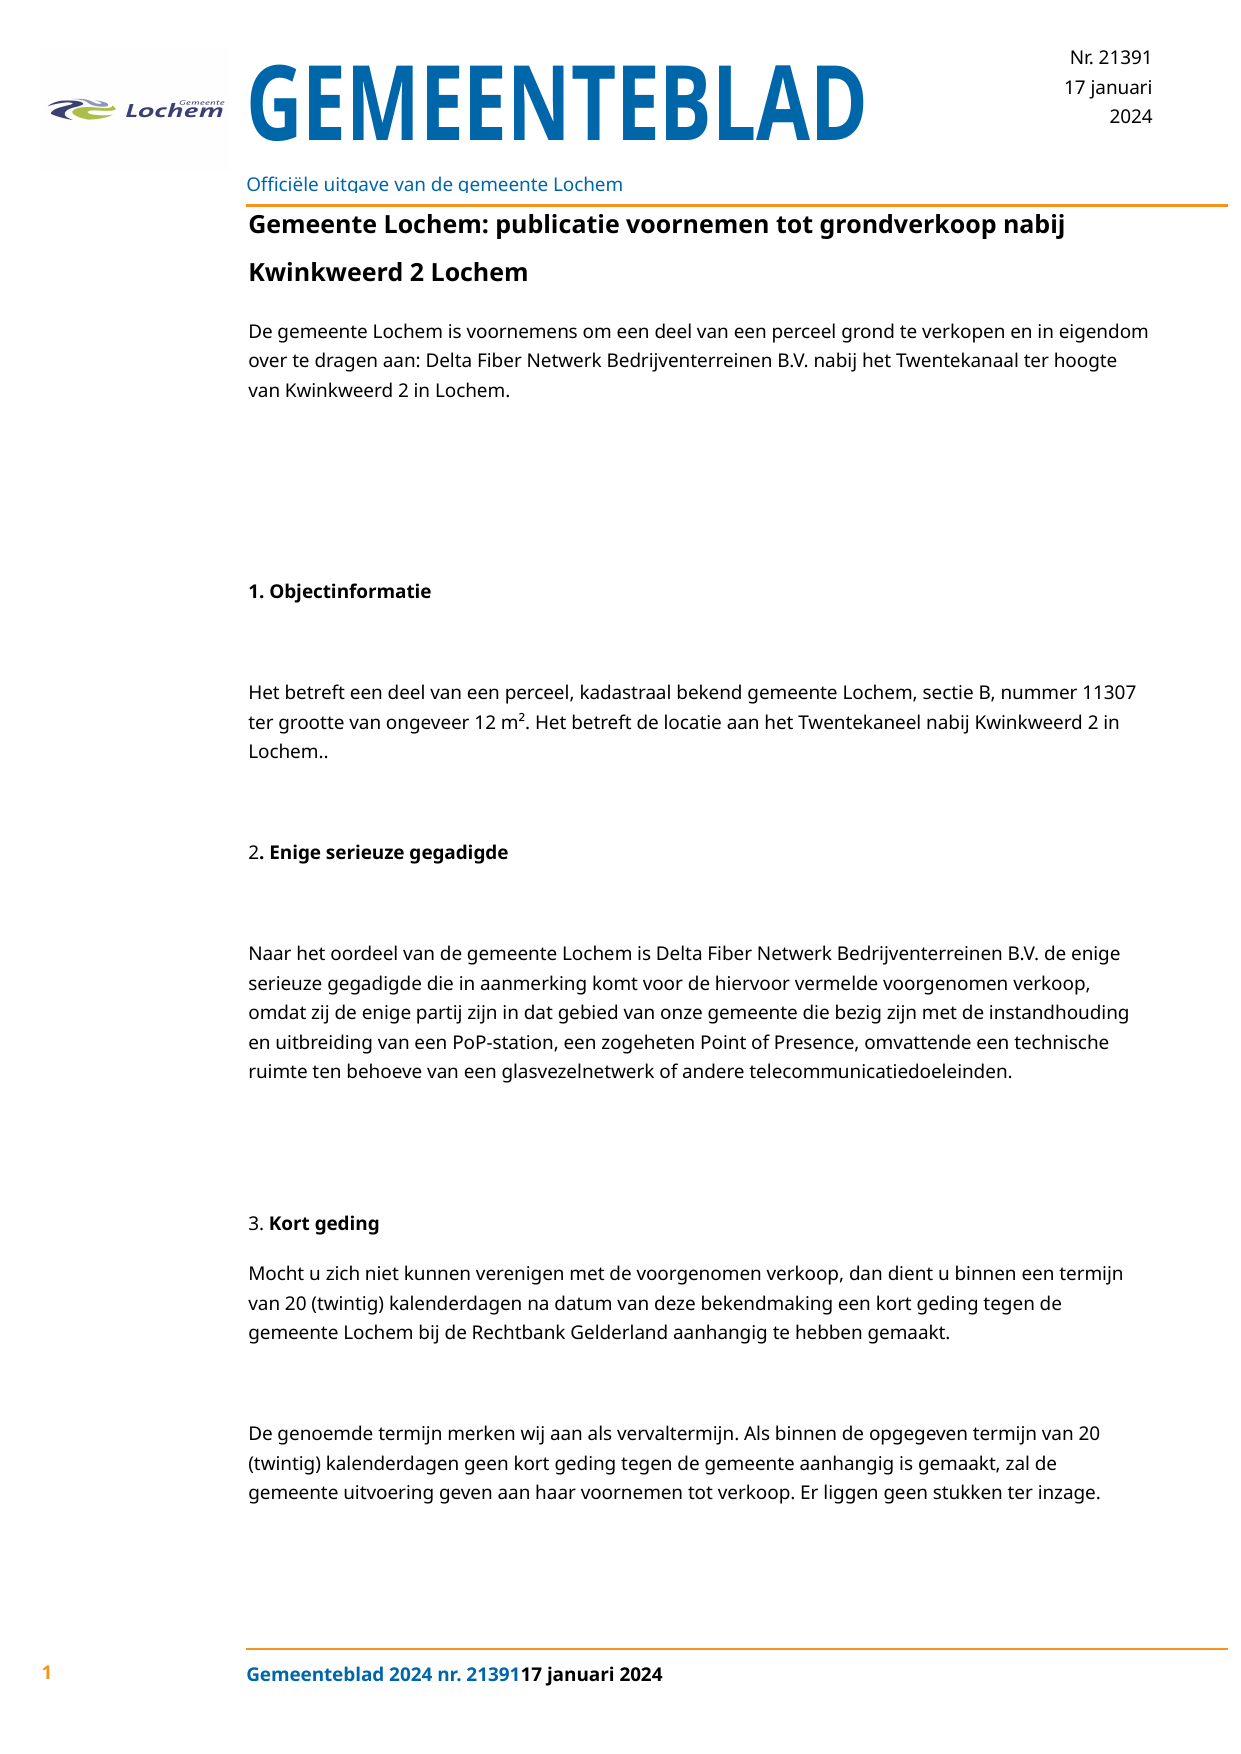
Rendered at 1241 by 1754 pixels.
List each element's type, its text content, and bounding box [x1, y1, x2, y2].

text Naar het oordeel van de gemeente Lochem is Delta Fiber Netwerk Bedrijventerreinen B.V. de enige serieuze gegadigde die in aanmerking komt voor de hiervoor vermelde voorgenomen verkoop, omdat zij de enige partij zijn in dat gebied van onze gemeente die bezig zijn met de instandhouding en uitbreiding van een PoP-station, een zogeheten Point of Presence, omvattende een technische ruimte ten behoeve van een glasvezelnetwerk of andere telecommunicatiedoeleinden. [248, 940, 1152, 1084]
picture [41, 47, 231, 172]
text 2. Enige serieuze gegadigde [248, 839, 1152, 865]
text De gemeente Lochem is voornemens om een deel van een perceel grond te verkopen en in eigendom over te dragen aan: Delta Fiber Netwerk Bedrijventerreinen B.V. nabij het Twentekanaal ter hoogte van Kwinkweerd 2 in Lochem. [248, 318, 1152, 403]
text Gemeente Lochem: publicatie voornemen tot grondverkoop nabij Kwinkweerd 2 Lochem [248, 207, 1152, 288]
text Mocht u zich niet kunnen verenigen met de voorgenomen verkoop, dan dient u binnen een termijn van 20 (twintig) kalenderdagen na datum van deze bekendmaking een kort geding tegen de gemeente Lochem bij de Rechtbank Gelderland aanhangig te hebben gemaakt. [248, 1260, 1152, 1345]
text Het betreft een deel van een perceel, kadastraal bekend gemeente Lochem, sectie B, nummer 11307 ter grootte van ongeveer 12 m². Het betreft de locatie aan het Twentekaneel nabij Kwinkweerd 2 in Lochem.. [248, 679, 1152, 764]
text 3. Kort geding [248, 1210, 1152, 1236]
text 1. Objectinformatie [248, 579, 1152, 604]
text De genoemde termijn merken wij aan als vervaltermijn. Als binnen de opgegeven termijn van 20 (twintig) kalenderdagen geen kort geding tegen de gemeente aanhangig is gemaakt, zal de gemeente uitvoering geven aan haar voornemen tot verkoop. Er liggen geen stukken ter inzage. [248, 1420, 1152, 1505]
